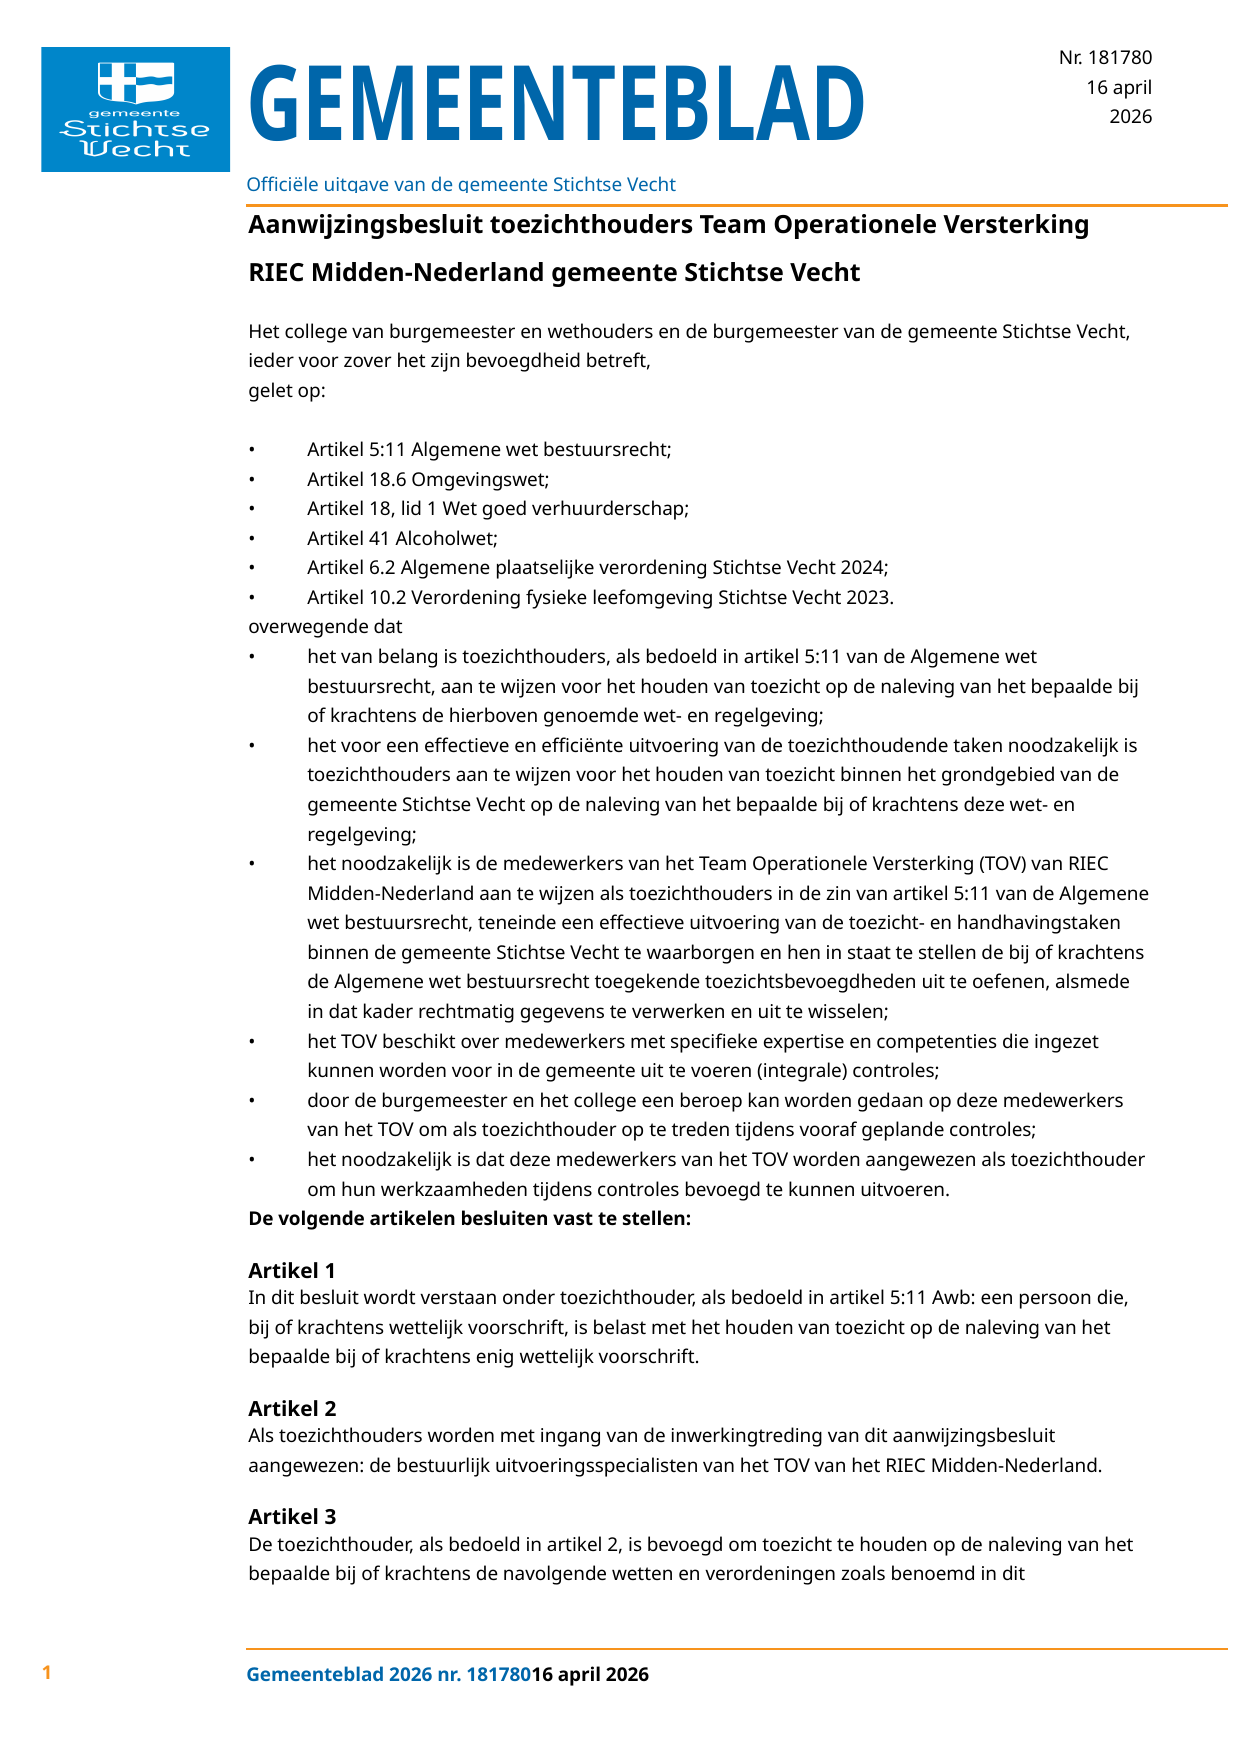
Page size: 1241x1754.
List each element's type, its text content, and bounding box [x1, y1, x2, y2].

list het noodzakelijk is dat deze medewerkers van het TOV worden aangewezen als toezichthouder om hun werkzaamheden tijdens controles bevoegd te kunnen uitvoeren. [248, 1146, 1152, 1202]
list door de burgemeester en het college een beroep kan worden gedaan op deze medewerkers van het TOV om als toezichthouder op te treden tijdens vooraf geplande controles; [248, 1087, 1152, 1142]
list Artikel 5:11 Algemene wet bestuursrecht; [248, 436, 1152, 462]
picture [99, 63, 135, 101]
text Als toezichthouders worden met ingang van de inwerkingtreding van dit aanwijzingsbesluit aangewezen: de bestuurlijk uitvoeringsspecialisten van het TOV van het RIEC Midden-Nederland. [248, 1422, 1152, 1478]
text gelet op: [248, 377, 1152, 403]
list Artikel 41 Alcoholwet; [248, 525, 1152, 551]
text In dit besluit wordt verstaan onder toezichthouder, als bedoeld in artikel 5:11 Awb: een persoon die, bij of krachtens wettelijk voorschrift, is belast met het houden van toezicht op de naleving van het bepaalde bij of krachtens enig wettelijk voorschrift. [248, 1284, 1152, 1369]
list het voor een effectieve en efficiënte uitvoering van de toezichthoudende taken noodzakelijk is toezichthouders aan te wijzen voor het houden van toezicht binnen het grondgebied van de gemeente Stichtse Vecht op de naleving van het bepaalde bij of krachtens deze wet- en regelgeving; [248, 732, 1152, 847]
text Artikel 2 [248, 1394, 1152, 1422]
list Artikel 18, lid 1 Wet goed verhuurderschap; [248, 495, 1152, 521]
list Artikel 6.2 Algemene plaatselijke verordening Stichtse Vecht 2024; [248, 554, 1152, 580]
list het van belang is toezichthouders, als bedoeld in artikel 5:11 van de Algemene wet bestuursrecht, aan te wijzen voor het houden van toezicht op de naleving van het bepaalde bij of krachtens de hierboven genoemde wet- en regelgeving; [248, 643, 1152, 728]
text Artikel 3 [248, 1502, 1152, 1531]
text overwegende dat [248, 614, 1152, 639]
text De volgende artikelen besluiten vast te stellen: [248, 1205, 1152, 1231]
list het TOV beschikt over medewerkers met specifieke expertise en competenties die ingezet kunnen worden voor in de gemeente uit te voeren (integrale) controles; [248, 1028, 1152, 1083]
list Artikel 18.6 Omgevingswet; [248, 466, 1152, 492]
list het noodzakelijk is de medewerkers van het Team Operationele Versterking (TOV) van RIEC Midden-Nederland aan te wijzen als toezichthouders in de zin van artikel 5:11 van de Algemene wet bestuursrecht, teneinde een effectieve uitvoering van de toezicht- en handhavingstaken binnen de gemeente Stichtse Vecht te waarborgen en hen in staat te stellen de bij of krachtens de Algemene wet bestuursrecht toegekende toezichtsbevoegdheden uit te oefenen, alsmede in dat kader rechtmatig gegevens te verwerken en uit te wisselen; [248, 850, 1152, 1024]
text Artikel 1 [248, 1256, 1152, 1284]
picture [137, 63, 174, 103]
text Het college van burgemeester en wethouders en de burgemeester van de gemeente Stichtse Vecht, ieder voor zover het zijn bevoegdheid betreft, [248, 318, 1152, 373]
text De toezichthouder, als bedoeld in artikel 2, is bevoegd om toezicht te houden op de naleving van het bepaalde bij of krachtens de navolgende wetten en verordeningen zoals benoemd in dit [248, 1531, 1152, 1586]
text Aanwijzingsbesluit toezichthouders Team Operationele Versterking RIEC Midden-Nederland gemeente Stichtse Vecht [248, 207, 1152, 288]
list Artikel 10.2 Verordening fysieke leefomgeving Stichtse Vecht 2023. [248, 584, 1152, 610]
